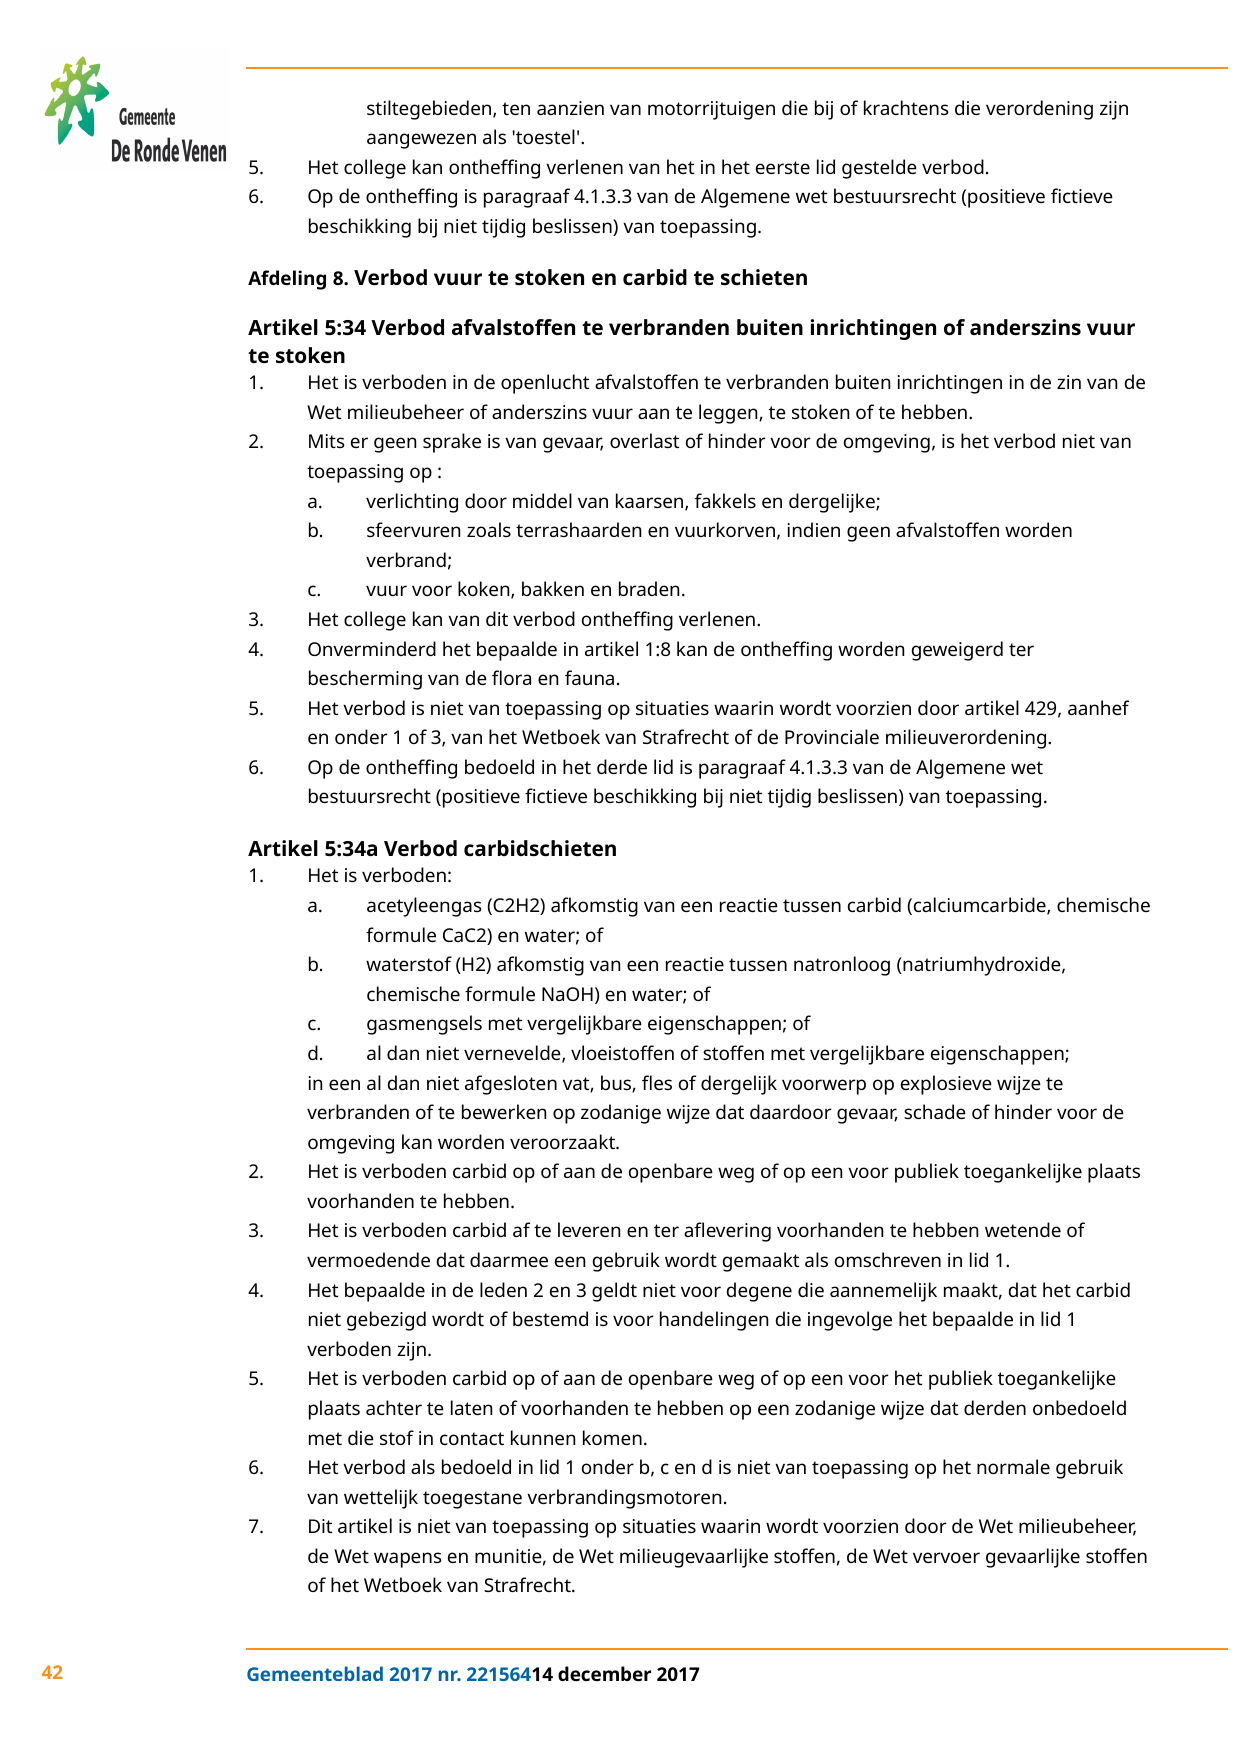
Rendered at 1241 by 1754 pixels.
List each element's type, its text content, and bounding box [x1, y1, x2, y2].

list Het is verboden carbid op of aan de openbare weg of op een voor het publiek toegankelijke plaats achter te laten of voorhanden te hebben op een zodanige wijze dat derden onbedoeld met die stof in contact kunnen komen. [248, 1366, 1152, 1450]
text Afdeling 8. Verbod vuur te stoken en carbid te schieten [248, 263, 1152, 292]
list Het college kan van dit verbod ontheffing verlenen. [248, 606, 1152, 632]
list Dit artikel is niet van toepassing op situaties waarin wordt voorzien door de Wet milieubeheer, de Wet wapens en munitie, de Wet milieugevaarlijke stoffen, de Wet vervoer gevaarlijke stoffen of het Wetboek van Strafrecht. [248, 1513, 1152, 1598]
list vuur voor koken, bakken en braden. [307, 577, 1152, 602]
list Het college kan ontheffing verlenen van het in het eerste lid gestelde verbod. [248, 154, 1152, 180]
list sfeervuren zoals terrashaarden en vuurkorven, indien geen afvalstoffen worden verbrand; [307, 517, 1152, 573]
list Het is verboden in de openlucht afvalstoffen te verbranden buiten inrichtingen in de zin van de Wet milieubeheer of anderszins vuur aan te leggen, te stoken of te hebben. [248, 369, 1152, 425]
text Artikel 5:34 Verbod afvalstoffen te verbranden buiten inrichtingen of anderszins vuur te stoken [248, 313, 1152, 369]
list Op de ontheffing bedoeld in het derde lid is paragraaf 4.1.3.3 van de Algemene wet bestuursrecht (positieve fictieve beschikking bij niet tijdig beslissen) van toepassing. [248, 754, 1152, 809]
list in een al dan niet afgesloten vat, bus, fles of dergelijk voorwerp op explosieve wijze te verbranden of te bewerken op zodanige wijze dat daardoor gevaar, schade of hinder voor de omgeving kan worden veroorzaakt. [248, 1070, 1152, 1154]
picture [41, 47, 231, 172]
list verlichting door middel van kaarsen, fakkels en dergelijke; [307, 488, 1152, 514]
list Het is verboden: [248, 863, 1152, 888]
list Het verbod als bedoeld in lid 1 onder b, c en d is niet van toepassing op het normale gebruik van wettelijk toegestane verbrandingsmotoren. [248, 1454, 1152, 1509]
list al dan niet vernevelde, vloeistoffen of stoffen met vergelijkbare eigenschappen; [307, 1040, 1152, 1066]
list Het bepaalde in de leden 2 en 3 geldt niet voor degene die aannemelijk maakt, dat het carbid niet gebezigd wordt of bestemd is voor handelingen die ingevolge het bepaalde in lid 1 verboden zijn. [248, 1277, 1152, 1362]
list Het is verboden carbid af te leveren en ter aflevering voorhanden te hebben wetende of vermoedende dat daarmee een gebruik wordt gemaakt als omschreven in lid 1. [248, 1218, 1152, 1273]
list gasmengsels met vergelijkbare eigenschappen; of [307, 1011, 1152, 1036]
list Op de ontheffing is paragraaf 4.1.3.3 van de Algemene wet bestuursrecht (positieve fictieve beschikking bij niet tijdig beslissen) van toepassing. [248, 183, 1152, 239]
list stiltegebieden, ten aanzien van motorrijtuigen die bij of krachtens die verordening zijn aangewezen als 'toestel'. [307, 95, 1152, 150]
list acetyleengas (C2H2) afkomstig van een reactie tussen carbid (calciumcarbide, chemische formule CaC2) en water; of [307, 892, 1152, 947]
list Het verbod is niet van toepassing op situaties waarin wordt voorzien door artikel 429, aanhef en onder 1 of 3, van het Wetboek van Strafrecht of de Provinciale milieuverordening. [248, 695, 1152, 750]
text Artikel 5:34a Verbod carbidschieten [248, 834, 1152, 863]
list waterstof (H2) afkomstig van een reactie tussen natronloog (natriumhydroxide, chemische formule NaOH) en water; of [307, 951, 1152, 1007]
list Mits er geen sprake is van gevaar, overlast of hinder voor de omgeving, is het verbod niet van toepassing op : [248, 429, 1152, 484]
list Onverminderd het bepaalde in artikel 1:8 kan de ontheffing worden geweigerd ter bescherming van de flora en fauna. [248, 636, 1152, 691]
list Het is verboden carbid op of aan de openbare weg of op een voor publiek toegankelijke plaats voorhanden te hebben. [248, 1158, 1152, 1214]
